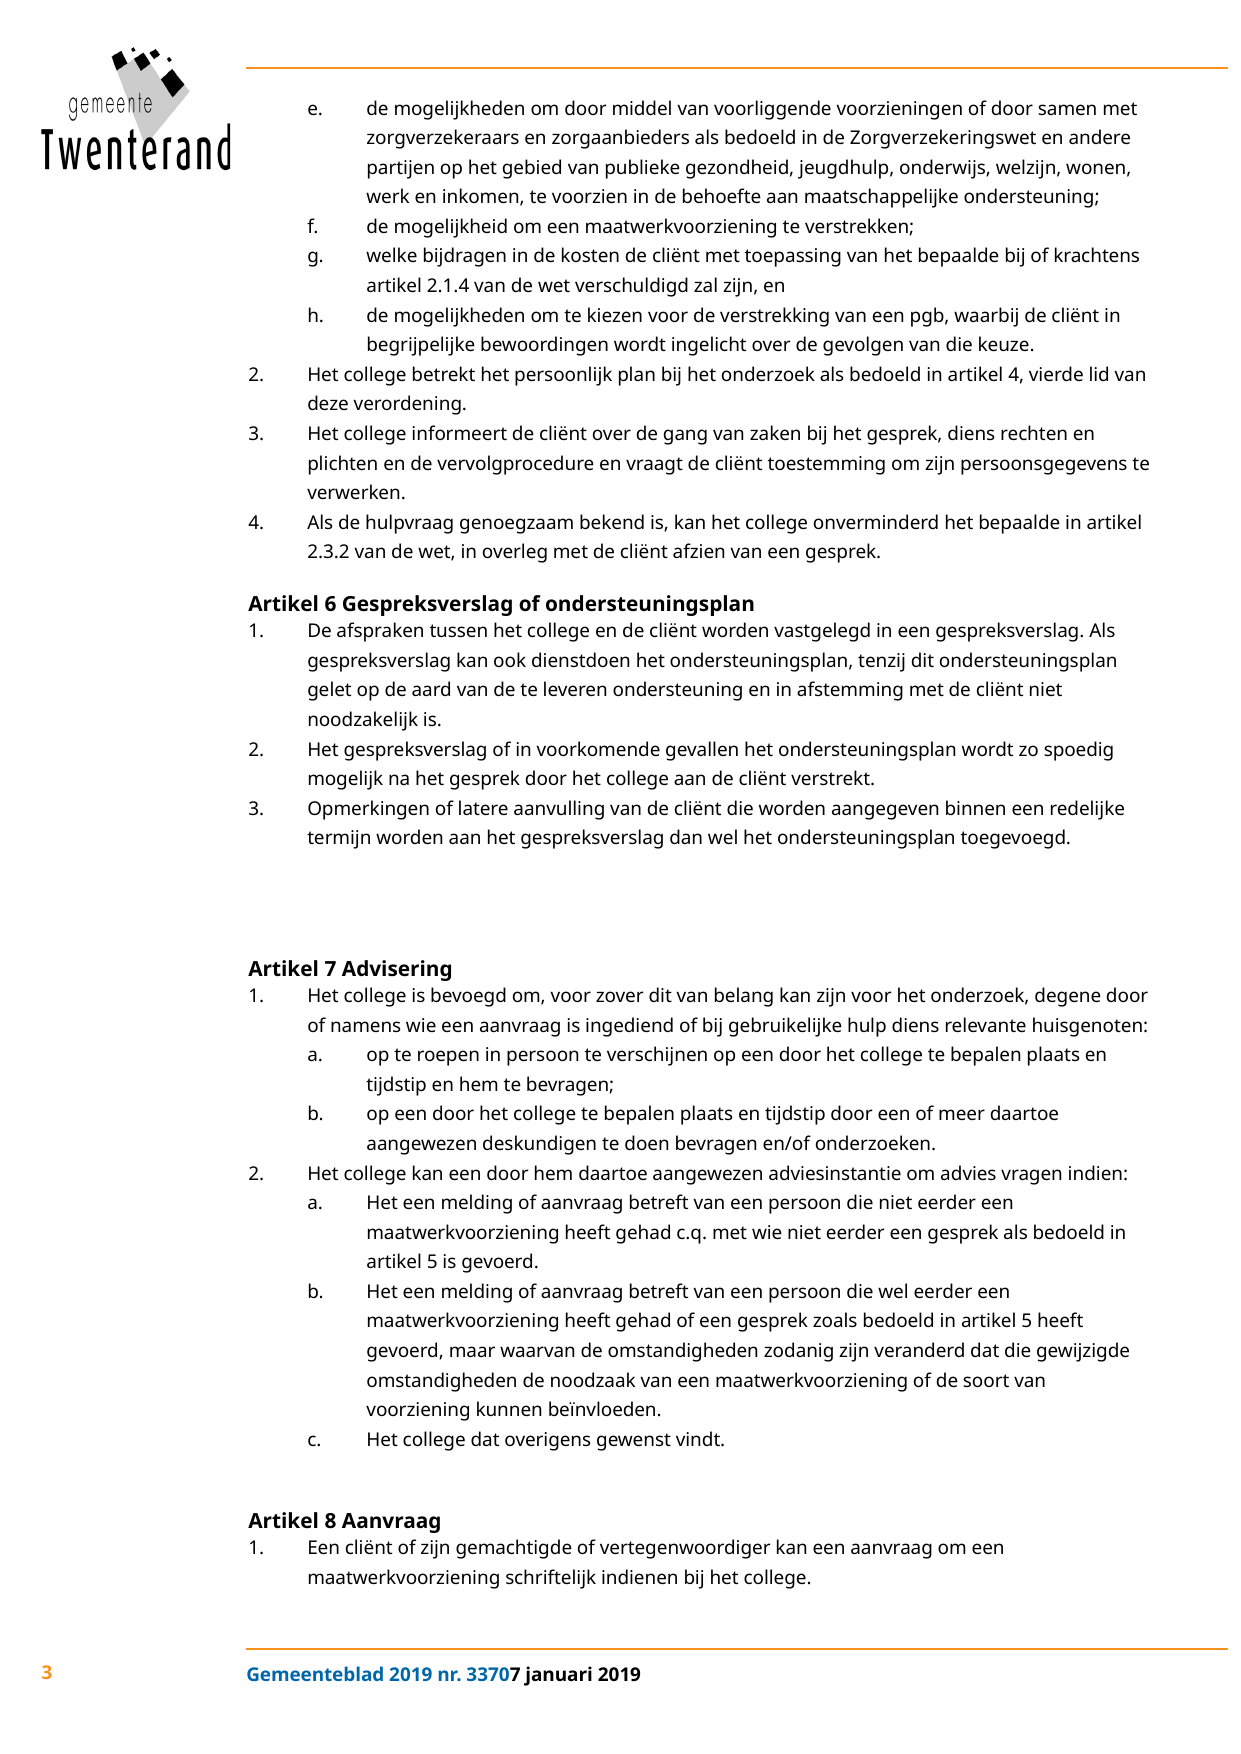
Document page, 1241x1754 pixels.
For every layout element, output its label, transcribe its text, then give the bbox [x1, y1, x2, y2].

list de mogelijkheden om te kiezen voor de verstrekking van een pgb, waarbij de cliënt in begrijpelijke bewoordingen wordt ingelicht over de gevolgen van die keuze. [307, 302, 1152, 357]
list Het college dat overigens gewenst vindt. [307, 1426, 1152, 1452]
text Artikel 7 Advisering [248, 954, 1152, 982]
list De afspraken tussen het college en de cliënt worden vastgelegd in een gespreksverslag. Als gespreksverslag kan ook dienstdoen het ondersteuningsplan, tenzij dit ondersteuningsplan gelet op de aard van de te leveren ondersteuning en in afstemming met de cliënt niet noodzakelijk is. [248, 617, 1152, 732]
list Het gespreksverslag of in voorkomende gevallen het ondersteuningsplan wordt zo spoedig mogelijk na het gesprek door het college aan de cliënt verstrekt. [248, 736, 1152, 791]
list de mogelijkheden om door middel van voorliggende voorzieningen of door samen met zorgverzekeraars en zorgaanbieders als bedoeld in de Zorgverzekeringswet en andere partijen op het gebied van publieke gezondheid, jeugdhulp, onderwijs, welzijn, wonen, werk en inkomen, te voorzien in de behoefte aan maatschappelijke ondersteuning; [307, 95, 1152, 209]
list Een cliënt of zijn gemachtigde of vertegenwoordiger kan een aanvraag om een maatwerkvoorziening schriftelijk indienen bij het college. [248, 1534, 1152, 1590]
text Artikel 8 Aanvraag [248, 1506, 1152, 1534]
list Opmerkingen of latere aanvulling van de cliënt die worden aangegeven binnen een redelijke termijn worden aan het gespreksverslag dan wel het ondersteuningsplan toegevoegd. [248, 795, 1152, 850]
list Het college informeert de cliënt over de gang van zaken bij het gesprek, diens rechten en plichten en de vervolgprocedure en vraagt de cliënt toestemming om zijn persoonsgegevens te verwerken. [248, 420, 1152, 505]
list Het college betrekt het persoonlijk plan bij het onderzoek als bedoeld in artikel 4, vierde lid van deze verordening. [248, 361, 1152, 416]
list op een door het college te bepalen plaats en tijdstip door een of meer daartoe aangewezen deskundigen te doen bevragen en/of onderzoeken. [307, 1101, 1152, 1156]
list welke bijdragen in de kosten de cliënt met toepassing van het bepaalde bij of krachtens artikel 2.1.4 van de wet verschuldigd zal zijn, en [307, 243, 1152, 298]
text Artikel 6 Gespreksverslag of ondersteuningsplan [248, 589, 1152, 617]
list op te roepen in persoon te verschijnen op een door het college te bepalen plaats en tijdstip en hem te bevragen; [307, 1041, 1152, 1097]
list Het college kan een door hem daartoe aangewezen adviesinstantie om advies vragen indien: [248, 1160, 1152, 1185]
picture [41, 47, 231, 172]
list Het college is bevoegd om, voor zover dit van belang kan zijn voor het onderzoek, degene door of namens wie een aanvraag is ingediend of bij gebruikelijke hulp diens relevante huisgenoten: [248, 982, 1152, 1037]
list Het een melding of aanvraag betreft van een persoon die wel eerder een maatwerkvoorziening heeft gehad of een gesprek zoals bedoeld in artikel 5 heeft gevoerd, maar waarvan de omstandigheden zodanig zijn veranderd dat die gewijzigde omstandigheden de noodzaak van een maatwerkvoorziening of de soort van voorziening kunnen beïnvloeden. [307, 1278, 1152, 1422]
list de mogelijkheid om een maatwerkvoorziening te verstrekken; [307, 213, 1152, 239]
list Het een melding of aanvraag betreft van een persoon die niet eerder een maatwerkvoorziening heeft gehad c.q. met wie niet eerder een gesprek als bedoeld in artikel 5 is gevoerd. [307, 1189, 1152, 1274]
list Als de hulpvraag genoegzaam bekend is, kan het college onverminderd het bepaalde in artikel 2.3.2 van de wet, in overleg met de cliënt afzien van een gesprek. [248, 509, 1152, 564]
